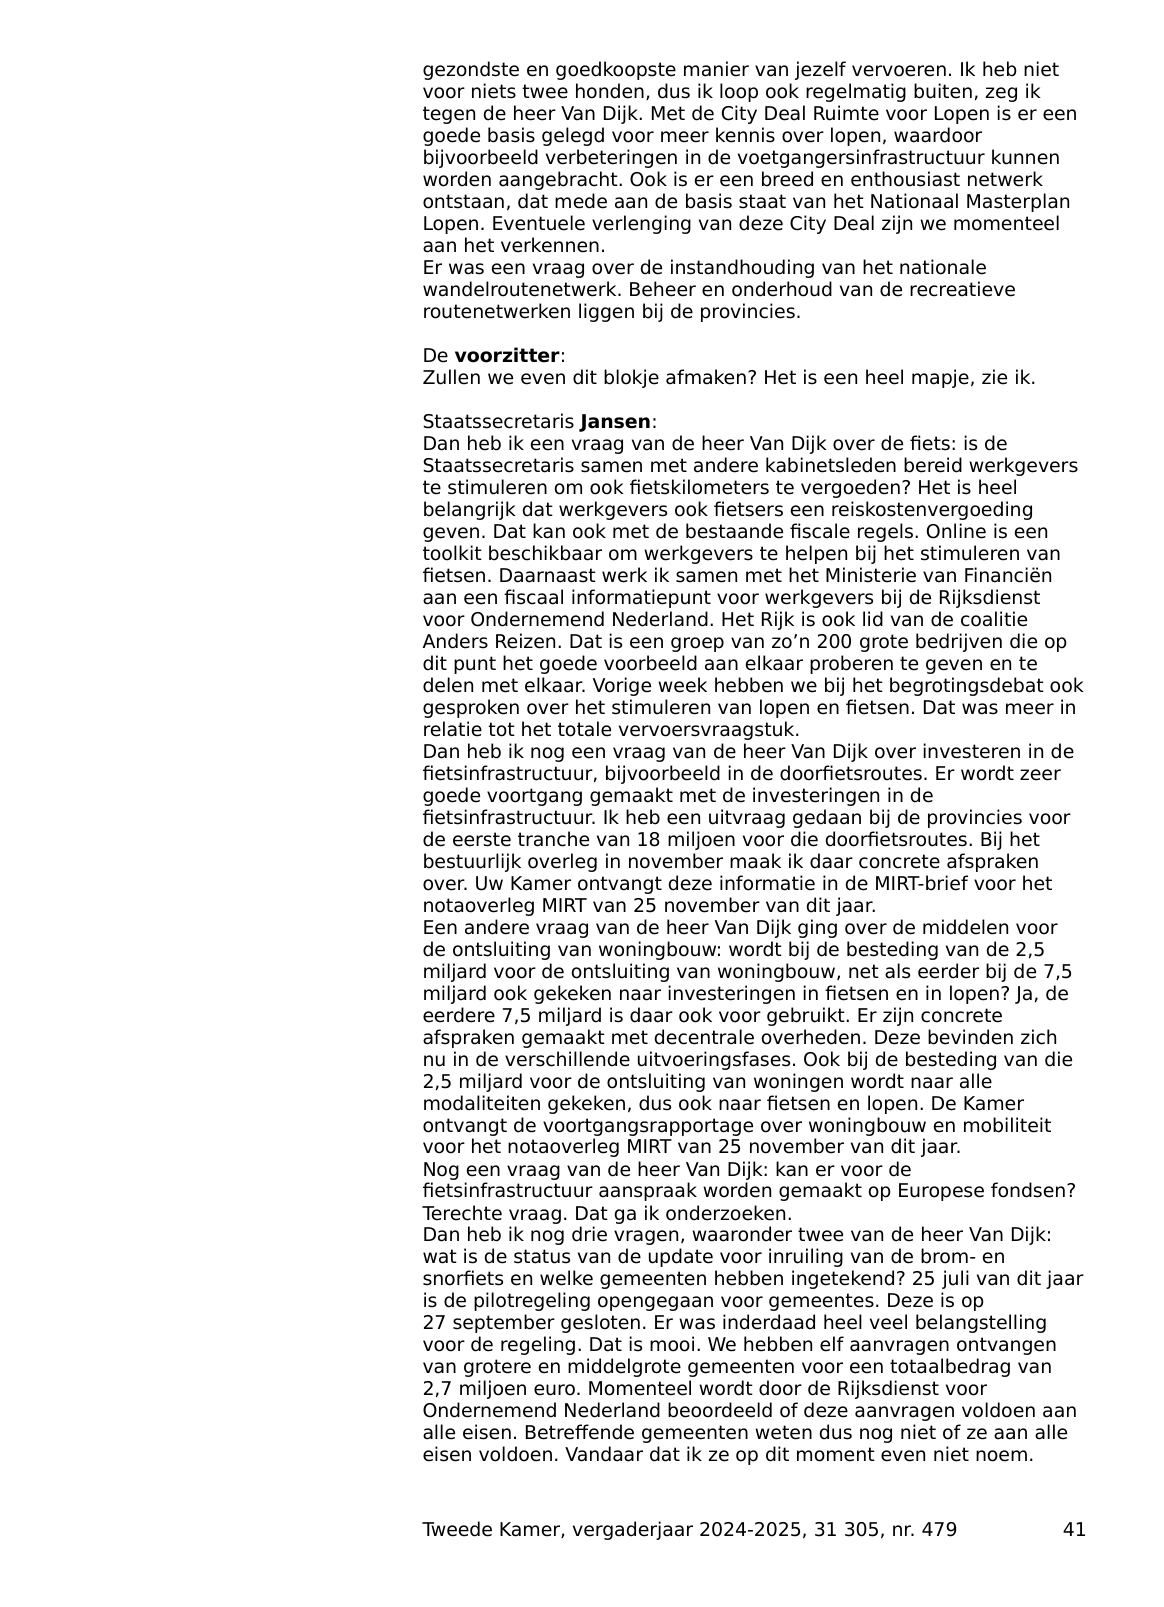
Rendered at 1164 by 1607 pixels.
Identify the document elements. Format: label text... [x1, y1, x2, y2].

text Nog een vraag van de heer Van Dijk: kan er voor de fietsinfrastructuur aanspraak worden gemaakt op Europese fondsen? Terechte vraag. Dat ga ik onderzoeken. [422, 1158, 1087, 1224]
text Een andere vraag van de heer Van Dijk ging over de middelen voor de ontsluiting van woningbouw: wordt bij de besteding van de 2,5 miljard voor de ontsluiting van woningbouw, net als eerder bij de 7,5 miljard ook gekeken naar investeringen in fietsen en in lopen? Ja, de eerdere 7,5 miljard is daar ook voor gebruikt. Er zijn concrete afspraken gemaakt met decentrale overheden. Deze bevinden zich nu in de verschillende uitvoeringsfases. Ook bij de besteding van die 2,5 miljard voor de ontsluiting van woningen wordt naar alle modaliteiten gekeken, dus ook naar fietsen en lopen. De Kamer ontvangt de voortgangsrapportage over woningbouw en mobiliteit voor het notaoverleg MIRT van 25 november van dit jaar. [422, 917, 1087, 1158]
text Er was een vraag over de instandhouding van het nationale wandelroutenetwerk. Beheer en onderhoud van de recreatieve routenetwerken liggen bij de provincies. [422, 257, 1087, 323]
text gezondste en goedkoopste manier van jezelf vervoeren. Ik heb niet voor niets twee honden, dus ik loop ook regelmatig buiten, zeg ik tegen de heer Van Dijk. Met de City Deal Ruimte voor Lopen is er een goede basis gelegd voor meer kennis over lopen, waardoor bijvoorbeeld verbeteringen in de voetgangersinfrastructuur kunnen worden aangebracht. Ook is er een breed en enthousiast netwerk ontstaan, dat mede aan de basis staat van het Nationaal Masterplan Lopen. Eventuele verlenging van deze City Deal zijn we momenteel aan het verkennen. [422, 59, 1087, 257]
text De voorzitter: [422, 345, 1087, 367]
text Staatssecretaris Jansen: [422, 411, 1087, 433]
text Dan heb ik nog een vraag van de heer Van Dijk over investeren in de fietsinfrastructuur, bijvoorbeeld in de doorfietsroutes. Er wordt zeer goede voortgang gemaakt met de investeringen in de fietsinfrastructuur. Ik heb een uitvraag gedaan bij de provincies voor de eerste tranche van 18 miljoen voor die doorfietsroutes. Bij het bestuurlijk overleg in november maak ik daar concrete afspraken over. Uw Kamer ontvangt deze informatie in de MIRT-brief voor het notaoverleg MIRT van 25 november van dit jaar. [422, 741, 1087, 917]
text Dan heb ik een vraag van de heer Van Dijk over de fiets: is de Staatssecretaris samen met andere kabinetsleden bereid werkgevers te stimuleren om ook fietskilometers te vergoeden? Het is heel belangrijk dat werkgevers ook fietsers een reiskostenvergoeding geven. Dat kan ook met de bestaande fiscale regels. Online is een toolkit beschikbaar om werkgevers te helpen bij het stimuleren van fietsen. Daarnaast werk ik samen met het Ministerie van Financiën aan een fiscaal informatiepunt voor werkgevers bij de Rijksdienst voor Ondernemend Nederland. Het Rijk is ook lid van de coalitie Anders Reizen. Dat is een groep van zo’n 200 grote bedrijven die op dit punt het goede voorbeeld aan elkaar proberen te geven en te delen met elkaar. Vorige week hebben we bij het begrotingsdebat ook gesproken over het stimuleren van lopen en fietsen. Dat was meer in relatie tot het totale vervoersvraagstuk. [422, 433, 1087, 741]
text Dan heb ik nog drie vragen, waaronder twee van de heer Van Dijk: wat is de status van de update voor inruiling van de brom- en snorfiets en welke gemeenten hebben ingetekend? 25 juli van dit jaar is de pilotregeling opengegaan voor gemeentes. Deze is op 27 september gesloten. Er was inderdaad heel veel belangstelling voor de regeling. Dat is mooi. We hebben elf aanvragen ontvangen van grotere en middelgrote gemeenten voor een totaalbedrag van 2,7 miljoen euro. Momenteel wordt door de Rijksdienst voor Ondernemend Nederland beoordeeld of deze aanvragen voldoen aan alle eisen. Betreffende gemeenten weten dus nog niet of ze aan alle eisen voldoen. Vandaar dat ik ze op dit moment even niet noem. [422, 1224, 1087, 1466]
text Zullen we even dit blokje afmaken? Het is een heel mapje, zie ik. [422, 367, 1087, 389]
